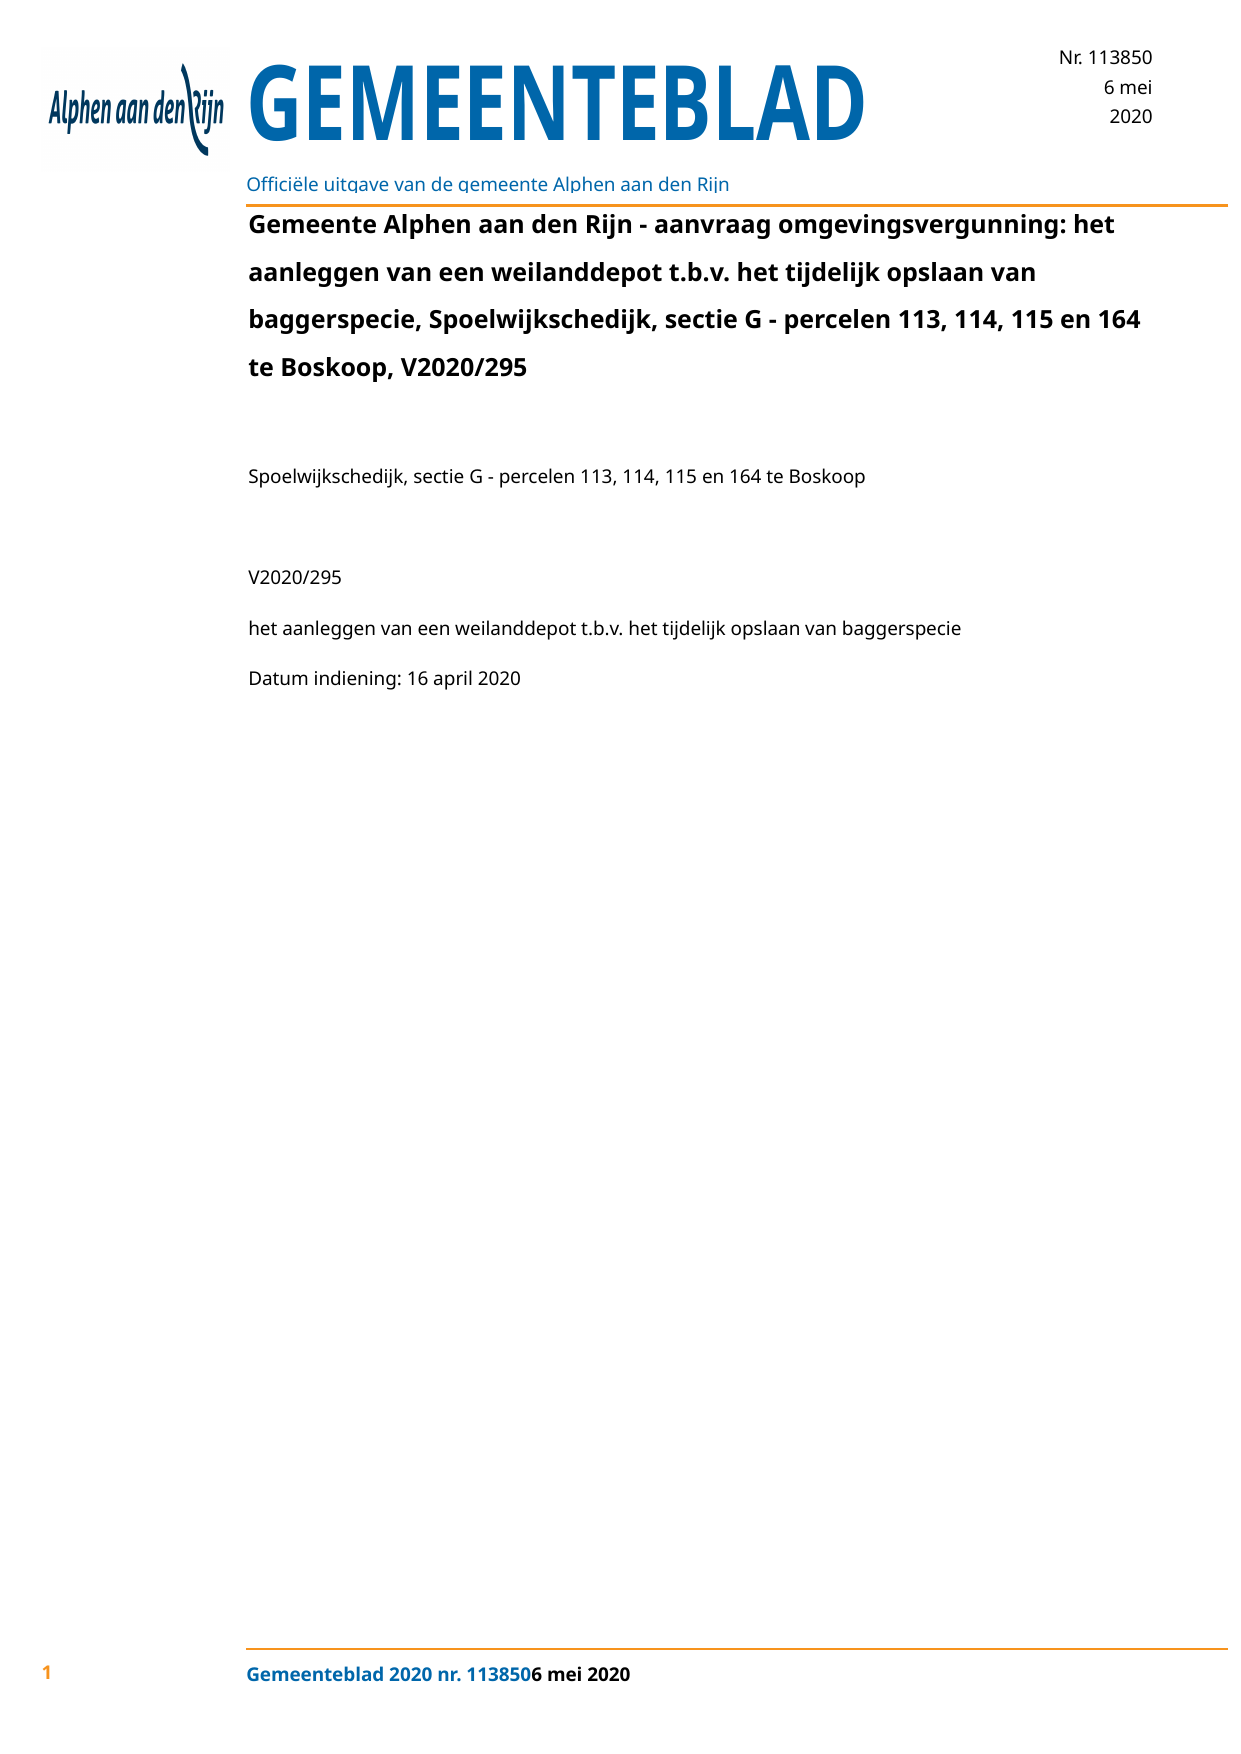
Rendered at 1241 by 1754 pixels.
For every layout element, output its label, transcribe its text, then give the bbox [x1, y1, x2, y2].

text Spoelwijkschedijk, sectie G - percelen 113, 114, 115 en 164 te Boskoop [248, 463, 1152, 489]
text Gemeente Alphen aan den Rijn - aanvraag omgevingsvergunning: het aanleggen van een weilanddepot t.b.v. het tijdelijk opslaan van baggerspecie, Spoelwijkschedijk, sectie G - percelen 113, 114, 115 en 164 te Boskoop, V2020/295 [248, 207, 1152, 384]
text het aanleggen van een weilanddepot t.b.v. het tijdelijk opslaan van baggerspecie [248, 615, 1152, 641]
picture [41, 47, 231, 172]
text V2020/295 [248, 564, 1152, 590]
text Datum indiening: 16 april 2020 [248, 665, 1152, 691]
